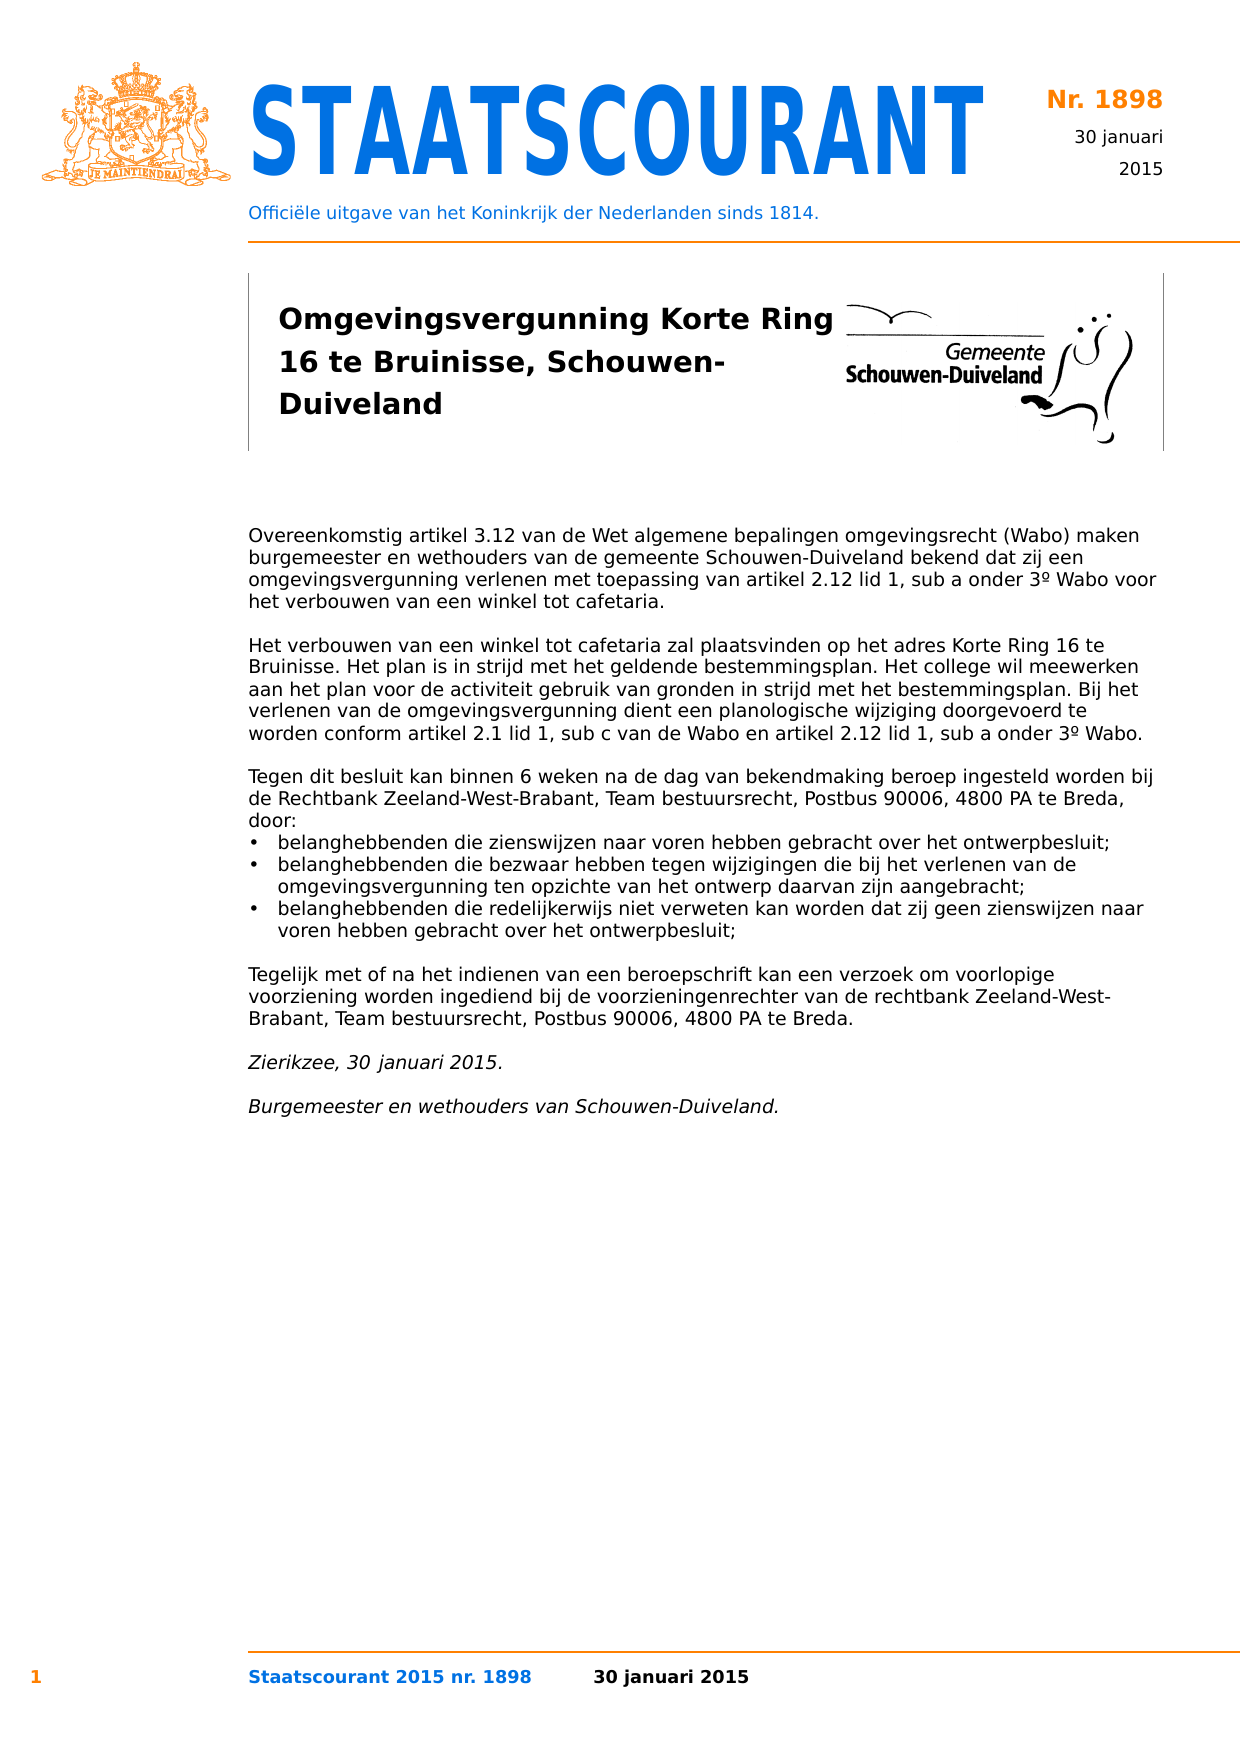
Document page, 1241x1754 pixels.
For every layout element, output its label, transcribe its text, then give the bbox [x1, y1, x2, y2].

table_header Nr. 1898 [998, 62, 1240, 121]
table_cell 2015 [998, 153, 1240, 203]
picture [844, 302, 1134, 445]
text Het verbouwen van een winkel tot cafetaria zal plaatsvinden op het adres Korte Ring 16 te Bruinisse. Het plan is in strijd met het geldende bestemmingsplan. Het college wil meewerken aan het plan voor de activiteit gebruik van gronden in strijd met het bestemmingsplan. Bij het verlenen van de omgevingsvergunning dient een planologische wijziging doorgevoerd te worden conform artikel 2.1 lid 1, sub c van de Wabo en artikel 2.12 lid 1, sub a onder 3º Wabo. [248, 634, 1163, 744]
picture [41, 62, 231, 186]
text Zierikzee, 30 januari 2015. [248, 1052, 1163, 1074]
table_header [25, 62, 248, 241]
table_cell Officiële uitgave van het Koninkrijk der Nederlanden sinds 1814. [248, 203, 1240, 241]
text Burgemeester en wethouders van Schouwen-Duiveland. [248, 1096, 1163, 1118]
text Tegelijk met of na het indienen van een beroepschrift kan een verzoek om voorlopige voorziening worden ingediend bij de voorzieningenrechter van de rechtbank Zeeland-West-Brabant, Team bestuursrecht, Postbus 90006, 4800 PA te Breda. [248, 964, 1163, 1030]
table_cell 30 januari [998, 121, 1240, 153]
text • belanghebbenden die bezwaar hebben tegen wijzigingen die bij het verlenen van de omgevingsvergunning ten opzichte van het ontwerp daarvan zijn aangebracht; [248, 854, 1163, 898]
text Overeenkomstig artikel 3.12 van de Wet algemene bepalingen omgevingsrecht (Wabo) maken burgemeester en wethouders van de gemeente Schouwen-Duiveland bekend dat zij een omgevingsvergunning verlenen met toepassing van artikel 2.12 lid 1, sub a onder 3º Wabo voor het verbouwen van een winkel tot cafetaria. [248, 525, 1163, 613]
table_header STAATSCOURANT [248, 62, 998, 203]
text • belanghebbenden die redelijkerwijs niet verweten kan worden dat zij geen zienswijzen naar voren hebben gebracht over het ontwerpbesluit; [248, 898, 1163, 942]
text • belanghebbenden die zienswijzen naar voren hebben gebracht over het ontwerpbesluit; [248, 832, 1163, 854]
subtitle Omgevingsvergunning Korte Ring 16 te Bruinisse, Schouwen-Duiveland [249, 273, 1163, 451]
text Tegen dit besluit kan binnen 6 weken na de dag van bekendmaking beroep ingesteld worden bij de Rechtbank Zeeland-West-Brabant, Team bestuursrecht, Postbus 90006, 4800 PA te Breda, door: [248, 766, 1163, 832]
